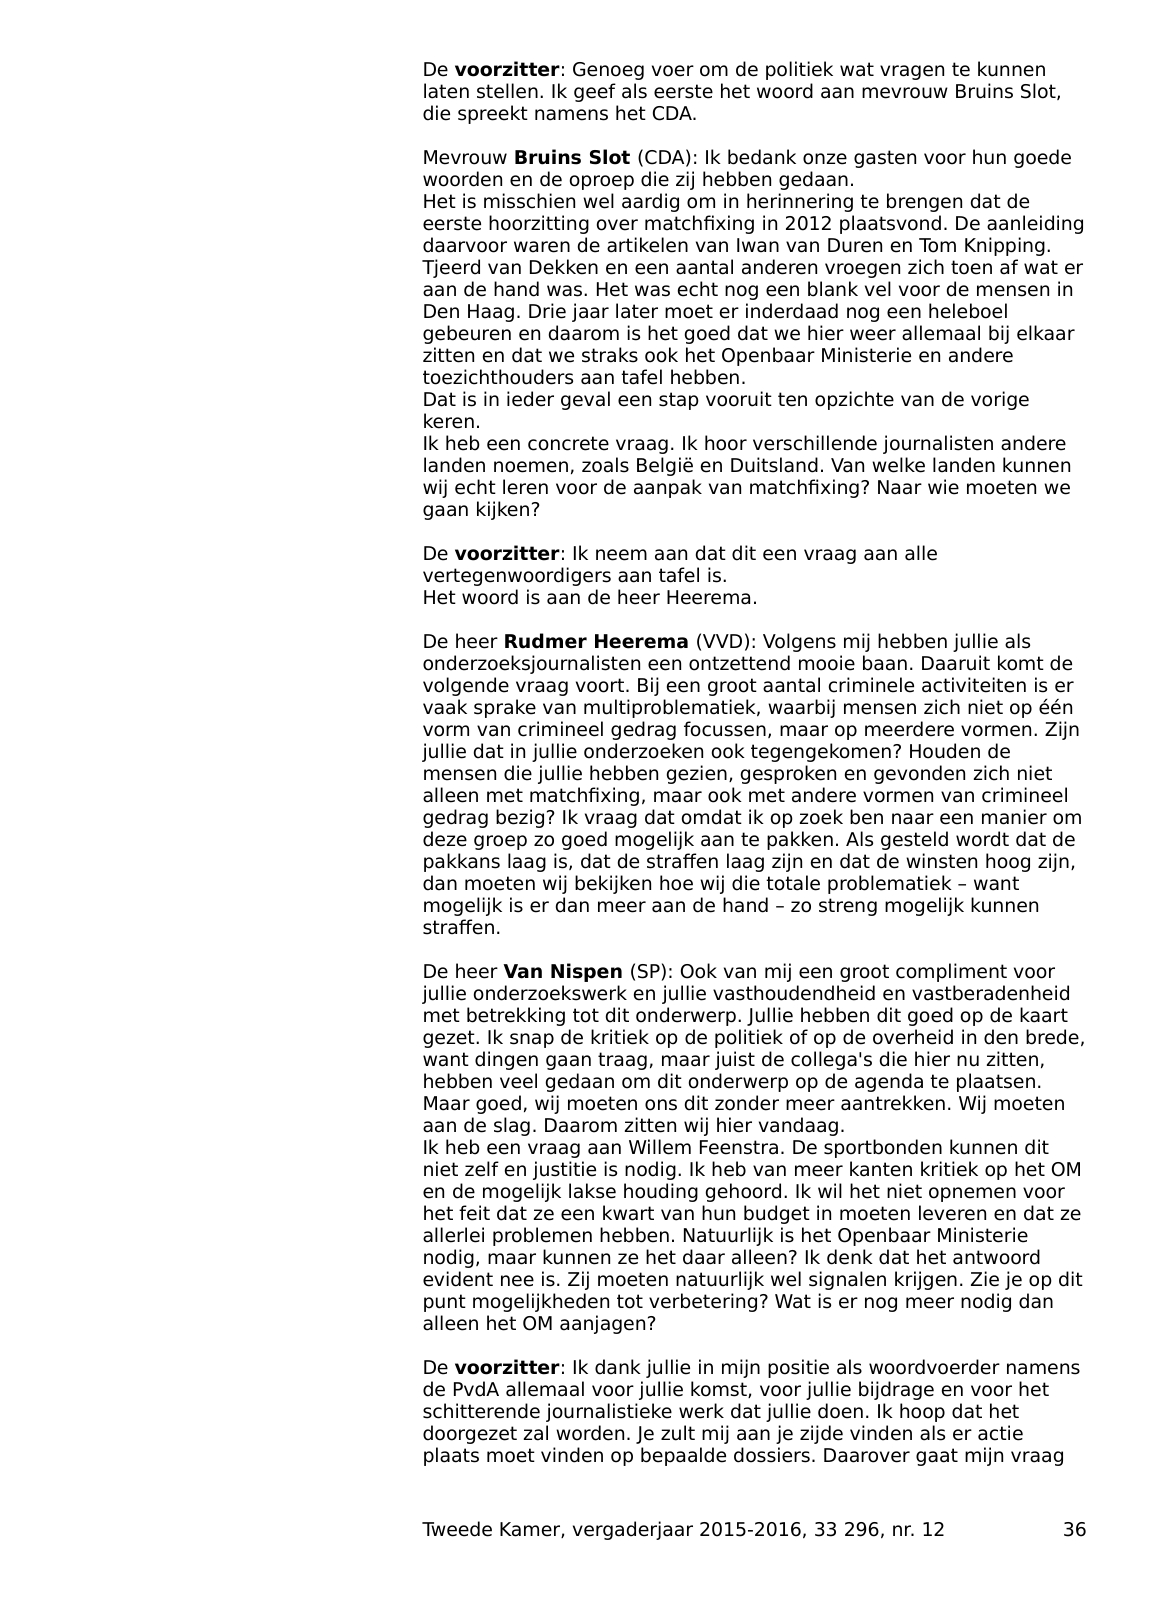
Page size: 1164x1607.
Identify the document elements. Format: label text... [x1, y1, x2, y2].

text Ik heb een vraag aan Willem Feenstra. De sportbonden kunnen dit niet zelf en justitie is nodig. Ik heb van meer kanten kritiek op het OM en de mogelijk lakse houding gehoord. Ik wil het niet opnemen voor het feit dat ze een kwart van hun budget in moeten leveren en dat ze allerlei problemen hebben. Natuurlijk is het Openbaar Ministerie nodig, maar kunnen ze het daar alleen? Ik denk dat het antwoord evident nee is. Zij moeten natuurlijk wel signalen krijgen. Zie je op dit punt mogelijkheden tot verbetering? Wat is er nog meer nodig dan alleen het OM aanjagen? [422, 1137, 1087, 1335]
text Het is misschien wel aardig om in herinnering te brengen dat de eerste hoorzitting over matchfixing in 2012 plaatsvond. De aanleiding daarvoor waren de artikelen van Iwan van Duren en Tom Knipping. Tjeerd van Dekken en een aantal anderen vroegen zich toen af wat er aan de hand was. Het was echt nog een blank vel voor de mensen in Den Haag. Drie jaar later moet er inderdaad nog een heleboel gebeuren en daarom is het goed dat we hier weer allemaal bij elkaar zitten en dat we straks ook het Openbaar Ministerie en andere toezichthouders aan tafel hebben. [422, 191, 1087, 389]
text De voorzitter: Ik neem aan dat dit een vraag aan alle vertegenwoordigers aan tafel is. [422, 543, 1087, 587]
text Mevrouw Bruins Slot (CDA): Ik bedank onze gasten voor hun goede woorden en de oproep die zij hebben gedaan. [422, 147, 1087, 191]
text De voorzitter: Ik dank jullie in mijn positie als woordvoerder namens de PvdA allemaal voor jullie komst, voor jullie bijdrage en voor het schitterende journalistieke werk dat jullie doen. Ik hoop dat het doorgezet zal worden. Je zult mij aan je zijde vinden als er actie plaats moet vinden op bepaalde dossiers. Daarover gaat mijn vraag [422, 1357, 1087, 1467]
text Dat is in ieder geval een stap vooruit ten opzichte van de vorige keren. [422, 389, 1087, 433]
text Het woord is aan de heer Heerema. [422, 587, 1087, 609]
text De heer Rudmer Heerema (VVD): Volgens mij hebben jullie als onderzoeksjournalisten een ontzettend mooie baan. Daaruit komt de volgende vraag voort. Bij een groot aantal criminele activiteiten is er vaak sprake van multiproblematiek, waarbij mensen zich niet op één vorm van crimineel gedrag focussen, maar op meerdere vormen. Zijn jullie dat in jullie onderzoeken ook tegengekomen? Houden de mensen die jullie hebben gezien, gesproken en gevonden zich niet alleen met matchfixing, maar ook met andere vormen van crimineel gedrag bezig? Ik vraag dat omdat ik op zoek ben naar een manier om deze groep zo goed mogelijk aan te pakken. Als gesteld wordt dat de pakkans laag is, dat de straffen laag zijn en dat de winsten hoog zijn, dan moeten wij bekijken hoe wij die totale problematiek – want mogelijk is er dan meer aan de hand – zo streng mogelijk kunnen straffen. [422, 631, 1087, 939]
text De voorzitter: Genoeg voer om de politiek wat vragen te kunnen laten stellen. Ik geef als eerste het woord aan mevrouw Bruins Slot, die spreekt namens het CDA. [422, 59, 1087, 125]
text Ik heb een concrete vraag. Ik hoor verschillende journalisten andere landen noemen, zoals België en Duitsland. Van welke landen kunnen wij echt leren voor de aanpak van matchfixing? Naar wie moeten we gaan kijken? [422, 433, 1087, 521]
text De heer Van Nispen (SP): Ook van mij een groot compliment voor jullie onderzoekswerk en jullie vasthoudendheid en vastberadenheid met betrekking tot dit onderwerp. Jullie hebben dit goed op de kaart gezet. Ik snap de kritiek op de politiek of op de overheid in den brede, want dingen gaan traag, maar juist de collega's die hier nu zitten, hebben veel gedaan om dit onderwerp op de agenda te plaatsen. Maar goed, wij moeten ons dit zonder meer aantrekken. Wij moeten aan de slag. Daarom zitten wij hier vandaag. [422, 961, 1087, 1137]
